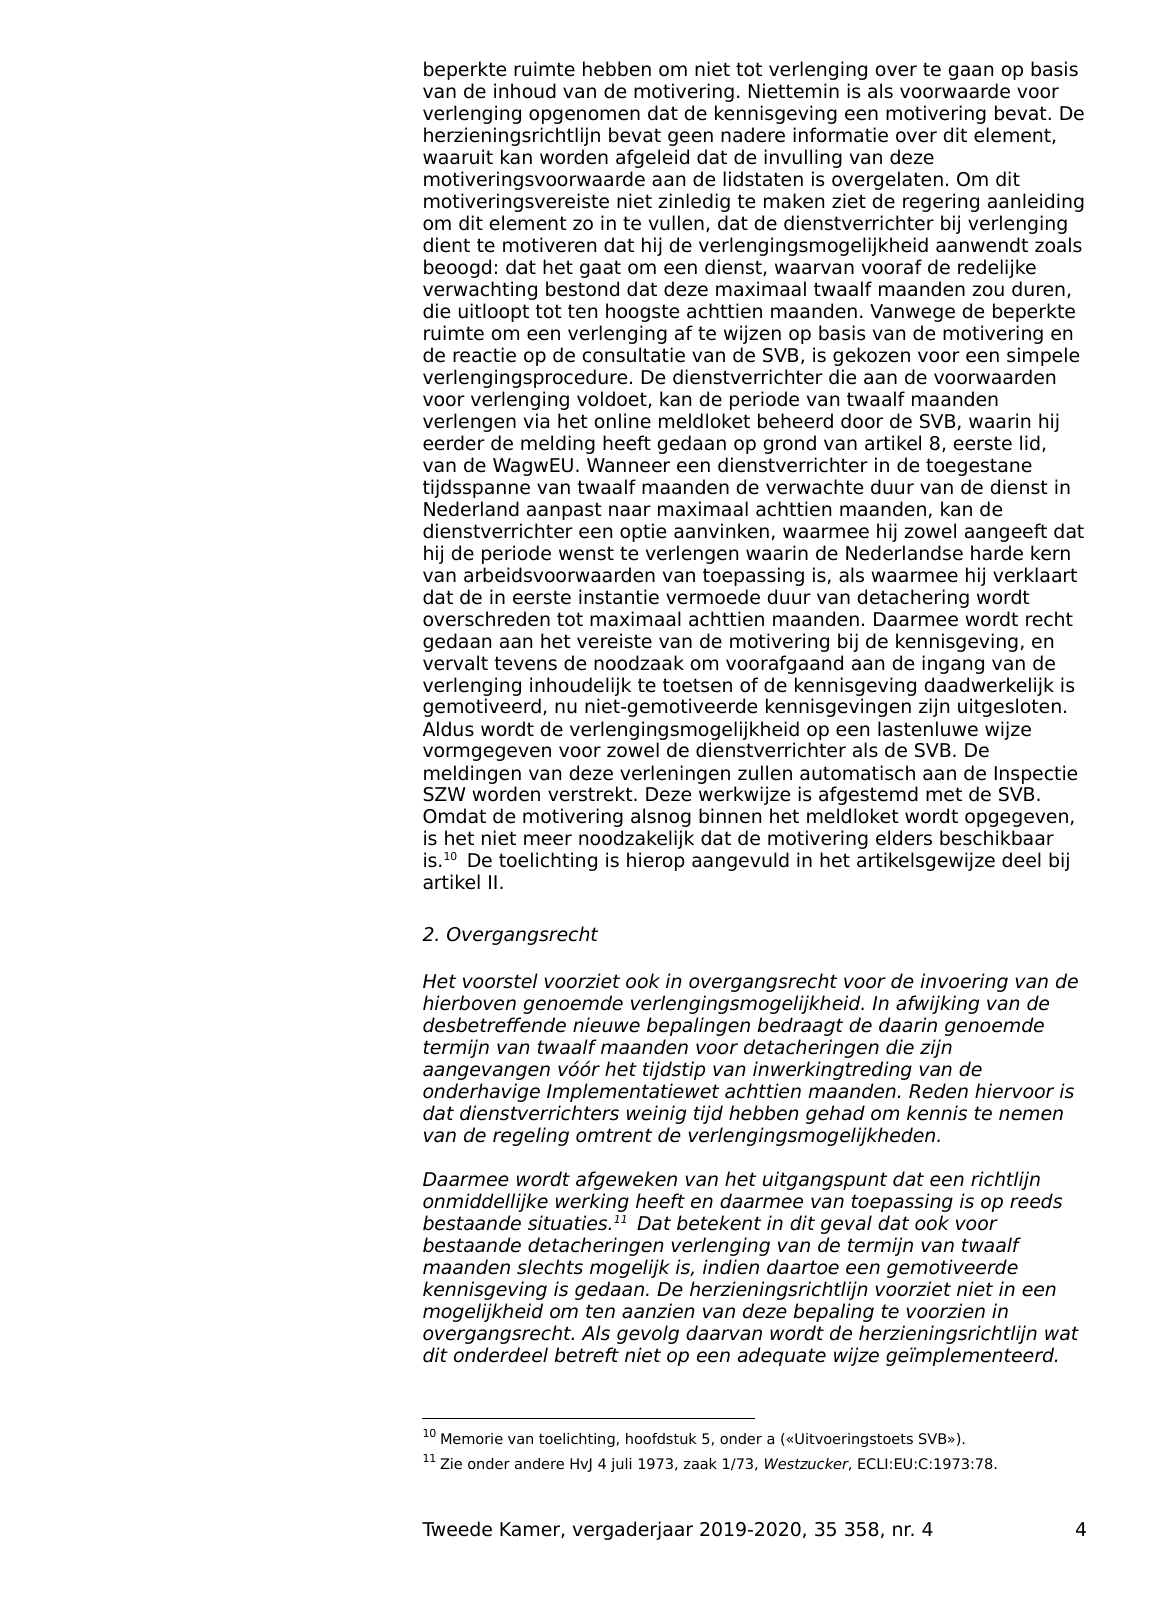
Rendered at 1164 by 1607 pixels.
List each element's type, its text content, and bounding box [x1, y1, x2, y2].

text Daarmee wordt afgeweken van het uitgangspunt dat een richtlijn onmiddellijke werking heeft en daarmee van toepassing is op reeds bestaande situaties. Dat betekent in dit geval dat ook voor bestaande detacheringen verlenging van de termijn van twaalf maanden slechts mogelijk is, indien daartoe een gemotiveerde kennisgeving is gedaan. De herzieningsrichtlijn voorziet niet in een mogelijkheid om ten aanzien van deze bepaling te voorzien in overgangsrecht. Als gevolg daarvan wordt de herzieningsrichtlijn wat dit onderdeel betreft niet op een adequate wijze geïmplementeerd. [422, 1169, 1087, 1367]
text beperkte ruimte hebben om niet tot verlenging over te gaan op basis van de inhoud van de motivering. Niettemin is als voorwaarde voor verlenging opgenomen dat de kennisgeving een motivering bevat. De herzieningsrichtlijn bevat geen nadere informatie over dit element, waaruit kan worden afgeleid dat de invulling van deze motiveringsvoorwaarde aan de lidstaten is overgelaten. Om dit motiveringsvereiste niet zinledig te maken ziet de regering aanleiding om dit element zo in te vullen, dat de dienstverrichter bij verlenging dient te motiveren dat hij de verlengingsmogelijkheid aanwendt zoals beoogd: dat het gaat om een dienst, waarvan vooraf de redelijke verwachting bestond dat deze maximaal twaalf maanden zou duren, die uitloopt tot ten hoogste achttien maanden. Vanwege de beperkte ruimte om een verlenging af te wijzen op basis van de motivering en de reactie op de consultatie van de SVB, is gekozen voor een simpele verlengingsprocedure. De dienstverrichter die aan de voorwaarden voor verlenging voldoet, kan de periode van twaalf maanden verlengen via het online meldloket beheerd door de SVB, waarin hij eerder de melding heeft gedaan op grond van artikel 8, eerste lid, van de WagwEU. Wanneer een dienstverrichter in de toegestane tijdsspanne van twaalf maanden de verwachte duur van de dienst in Nederland aanpast naar maximaal achttien maanden, kan de dienstverrichter een optie aanvinken, waarmee hij zowel aangeeft dat hij de periode wenst te verlengen waarin de Nederlandse harde kern van arbeidsvoorwaarden van toepassing is, als waarmee hij verklaart dat de in eerste instantie vermoede duur van detachering wordt overschreden tot maximaal achttien maanden. Daarmee wordt recht gedaan aan het vereiste van de motivering bij de kennisgeving, en vervalt tevens de noodzaak om voorafgaand aan de ingang van de verlenging inhoudelijk te toetsen of de kennisgeving daadwerkelijk is gemotiveerd, nu niet-gemotiveerde kennisgevingen zijn uitgesloten. Aldus wordt de verlengingsmogelijkheid op een lastenluwe wijze vormgegeven voor zowel de dienstverrichter als de SVB. De meldingen van deze verleningen zullen automatisch aan de Inspectie SZW worden verstrekt. Deze werkwijze is afgestemd met de SVB. Omdat de motivering alsnog binnen het meldloket wordt opgegeven, is het niet meer noodzakelijk dat de motivering elders beschikbaar is. De toelichting is hierop aangevuld in het artikelsgewijze deel bij artikel II. [422, 59, 1087, 894]
text Het voorstel voorziet ook in overgangsrecht voor de invoering van de hierboven genoemde verlengingsmogelijkheid. In afwijking van de desbetreffende nieuwe bepalingen bedraagt de daarin genoemde termijn van twaalf maanden voor detacheringen die zijn aangevangen vóór het tijdstip van inwerkingtreding van de onderhavige Implementatiewet achttien maanden. Reden hiervoor is dat dienstverrichters weinig tijd hebben gehad om kennis te nemen van de regeling omtrent de verlengingsmogelijkheden. [422, 971, 1087, 1147]
subtitle 2. Overgangsrecht [422, 924, 1087, 946]
text Memorie van toelichting, hoofdstuk 5, onder a («Uitvoeringstoets SVB»). [422, 1427, 1087, 1449]
text Zie onder andere HvJ 4 juli 1973, zaak 1/73, Westzucker, ECLI:EU:C:1973:78. [422, 1452, 1087, 1474]
